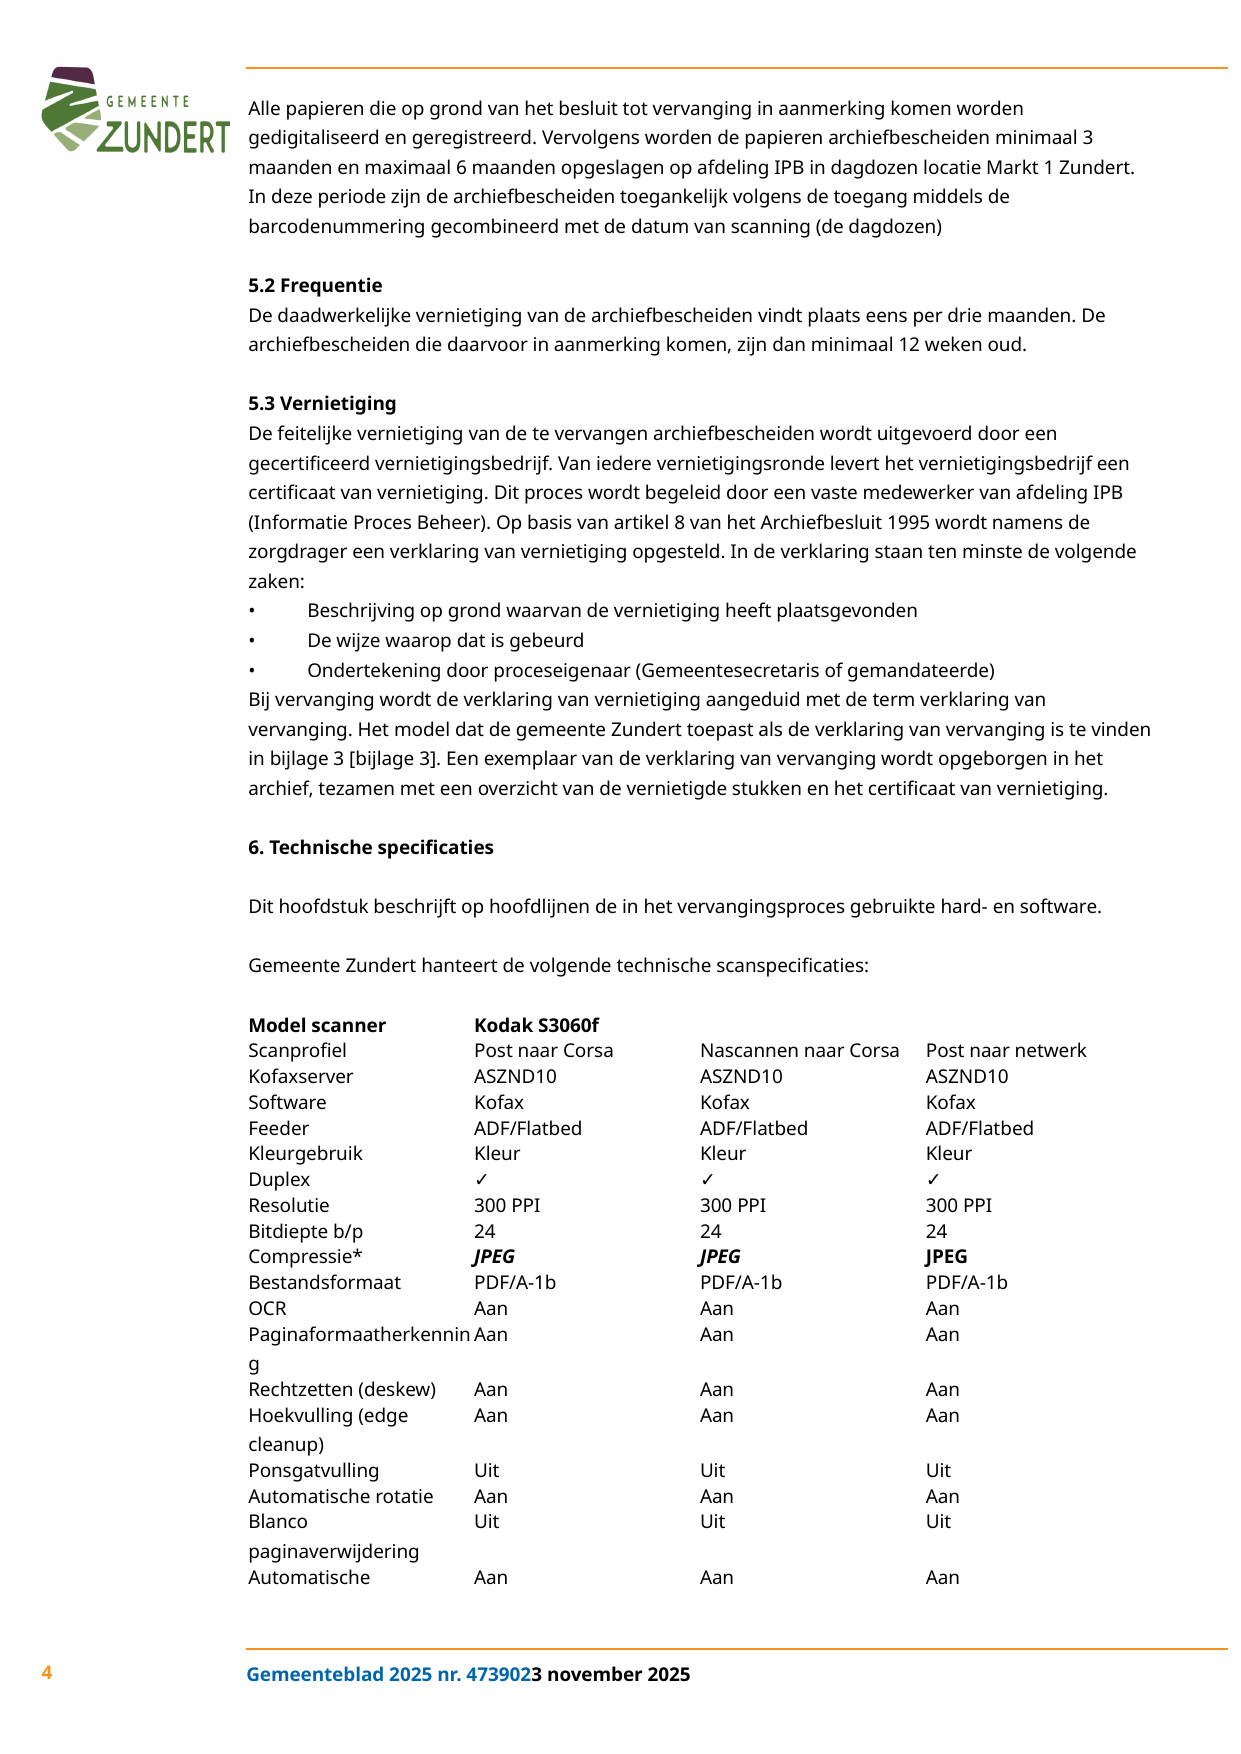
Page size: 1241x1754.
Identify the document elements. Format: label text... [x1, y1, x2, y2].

table_cell Bitdiepte b/p [248, 1218, 474, 1243]
table_cell Nascannen naar Corsa [700, 1038, 926, 1063]
table_cell Compressie* [248, 1244, 474, 1269]
table_cell ADF/Flatbed [700, 1115, 926, 1141]
text Bij vervanging wordt de verklaring van vernietiging aangeduid met de term verklaring van vervanging. Het model dat de gemeente Zundert toepast als de verklaring van vervanging is te vinden in bijlage 3 [bijlage 3]. Een exemplaar van de verklaring van vervanging wordt opgeborgen in het archief, tezamen met een overzicht van de vernietigde stukken en het certificaat van vernietiging. [248, 686, 1152, 801]
table_cell Aan [700, 1483, 926, 1508]
table_cell Aan [926, 1564, 1152, 1589]
table_cell Aan [926, 1321, 1152, 1376]
table_cell Feeder [248, 1115, 474, 1141]
table_cell Ponsgatvulling [248, 1457, 474, 1483]
table_header Kodak S3060f [474, 1012, 1152, 1038]
text 5.2 Frequentie [248, 272, 1152, 298]
table_cell 300 PPI [926, 1192, 1152, 1218]
table_cell Aan [700, 1564, 926, 1589]
table_cell Blanco paginaverwijdering [248, 1509, 474, 1564]
table_cell Bestandsformaat [248, 1269, 474, 1295]
table_cell Rechtzetten (deskew) [248, 1376, 474, 1402]
table_cell ✓ [474, 1166, 700, 1192]
table_cell Aan [926, 1402, 1152, 1457]
table_cell ASZND10 [926, 1064, 1152, 1089]
table_cell Post naar Corsa [474, 1038, 700, 1063]
table_cell Aan [474, 1402, 700, 1457]
table_cell Aan [700, 1402, 926, 1457]
table_cell Software [248, 1089, 474, 1115]
table_cell Aan [926, 1295, 1152, 1321]
table_cell PDF/A-1b [474, 1269, 700, 1295]
table_cell Kleur [926, 1141, 1152, 1166]
table_cell ASZND10 [700, 1064, 926, 1089]
table_cell Uit [926, 1457, 1152, 1483]
text Alle papieren die op grond van het besluit tot vervanging in aanmerking komen worden gedigitaliseerd en geregistreerd. Vervolgens worden de papieren archiefbescheiden minimaal 3 maanden en maximaal 6 maanden opgeslagen op afdeling IPB in dagdozen locatie Markt 1 Zundert. In deze periode zijn de archiefbescheiden toegankelijk volgens de toegang middels de barcodenummering gecombineerd met de datum van scanning (de dagdozen) [248, 95, 1152, 239]
text De daadwerkelijke vernietiging van de archiefbescheiden vindt plaats eens per drie maanden. De archiefbescheiden die daarvoor in aanmerking komen, zijn dan minimaal 12 weken oud. [248, 302, 1152, 357]
table_cell Kleur [474, 1141, 700, 1166]
table_cell ADF/Flatbed [474, 1115, 700, 1141]
table_cell OCR [248, 1295, 474, 1321]
table_cell PDF/A-1b [926, 1269, 1152, 1295]
table_cell Kofaxserver [248, 1064, 474, 1089]
table_cell Kofax [474, 1089, 700, 1115]
list Ondertekening door proceseigenaar (Gemeentesecretaris of gemandateerde) [248, 657, 1152, 683]
picture [41, 47, 231, 172]
table_cell Kofax [700, 1089, 926, 1115]
table_header Model scanner [248, 1012, 474, 1038]
table_cell Aan [700, 1321, 926, 1376]
text Gemeente Zundert hanteert de volgende technische scanspecificaties: [248, 953, 1152, 978]
table_cell Aan [926, 1376, 1152, 1402]
table_cell Paginaformaatherkenning [248, 1321, 474, 1376]
list De wijze waarop dat is gebeurd [248, 627, 1152, 653]
table_cell Hoekvulling (edge cleanup) [248, 1402, 474, 1457]
table_cell Uit [474, 1457, 700, 1483]
table_cell ASZND10 [474, 1064, 700, 1089]
table_cell PDF/A-1b [700, 1269, 926, 1295]
table_cell 24 [700, 1218, 926, 1243]
table_cell JPEG [700, 1244, 926, 1269]
text De feitelijke vernietiging van de te vervangen archiefbescheiden wordt uitgevoerd door een gecertificeerd vernietigingsbedrijf. Van iedere vernietigingsronde levert het vernietigingsbedrijf een certificaat van vernietiging. Dit proces wordt begeleid door een vaste medewerker van afdeling IPB (Informatie Proces Beheer). Op basis van artikel 8 van het Archiefbesluit 1995 wordt namens de zorgdrager een verklaring van vernietiging opgesteld. In de verklaring staan ten minste de volgende zaken: [248, 420, 1152, 594]
table_cell ADF/Flatbed [926, 1115, 1152, 1141]
table_cell Automatische [248, 1564, 474, 1589]
table_cell Resolutie [248, 1192, 474, 1218]
table_cell ✓ [926, 1166, 1152, 1192]
text 6. Technische specificaties [248, 834, 1152, 860]
table_cell ✓ [700, 1166, 926, 1192]
table_cell Uit [926, 1509, 1152, 1564]
table_cell Scanprofiel [248, 1038, 474, 1063]
table_cell Kofax [926, 1089, 1152, 1115]
table_cell Kleurgebruik [248, 1141, 474, 1166]
table_cell Aan [474, 1564, 700, 1589]
table_cell Uit [700, 1509, 926, 1564]
table_cell Aan [700, 1295, 926, 1321]
table_cell 300 PPI [700, 1192, 926, 1218]
table_cell Automatische rotatie [248, 1483, 474, 1508]
table_cell JPEG [474, 1244, 700, 1269]
table_cell 24 [926, 1218, 1152, 1243]
table_cell Uit [474, 1509, 700, 1564]
table_cell Aan [474, 1321, 700, 1376]
table_cell 24 [474, 1218, 700, 1243]
table_cell Post naar netwerk [926, 1038, 1152, 1063]
table_cell Aan [926, 1483, 1152, 1508]
table_cell Kleur [700, 1141, 926, 1166]
list Beschrijving op grond waarvan de vernietiging heeft plaatsgevonden [248, 598, 1152, 623]
table_cell Duplex [248, 1166, 474, 1192]
table_cell Aan [700, 1376, 926, 1402]
table_cell Aan [474, 1483, 700, 1508]
text 5.3 Vernietiging [248, 391, 1152, 416]
table_cell 300 PPI [474, 1192, 700, 1218]
table_cell Uit [700, 1457, 926, 1483]
table_cell JPEG [926, 1244, 1152, 1269]
text Dit hoofdstuk beschrijft op hoofdlijnen de in het vervangingsproces gebruikte hard- en software. [248, 893, 1152, 919]
table_cell Aan [474, 1376, 700, 1402]
table_cell Aan [474, 1295, 700, 1321]
